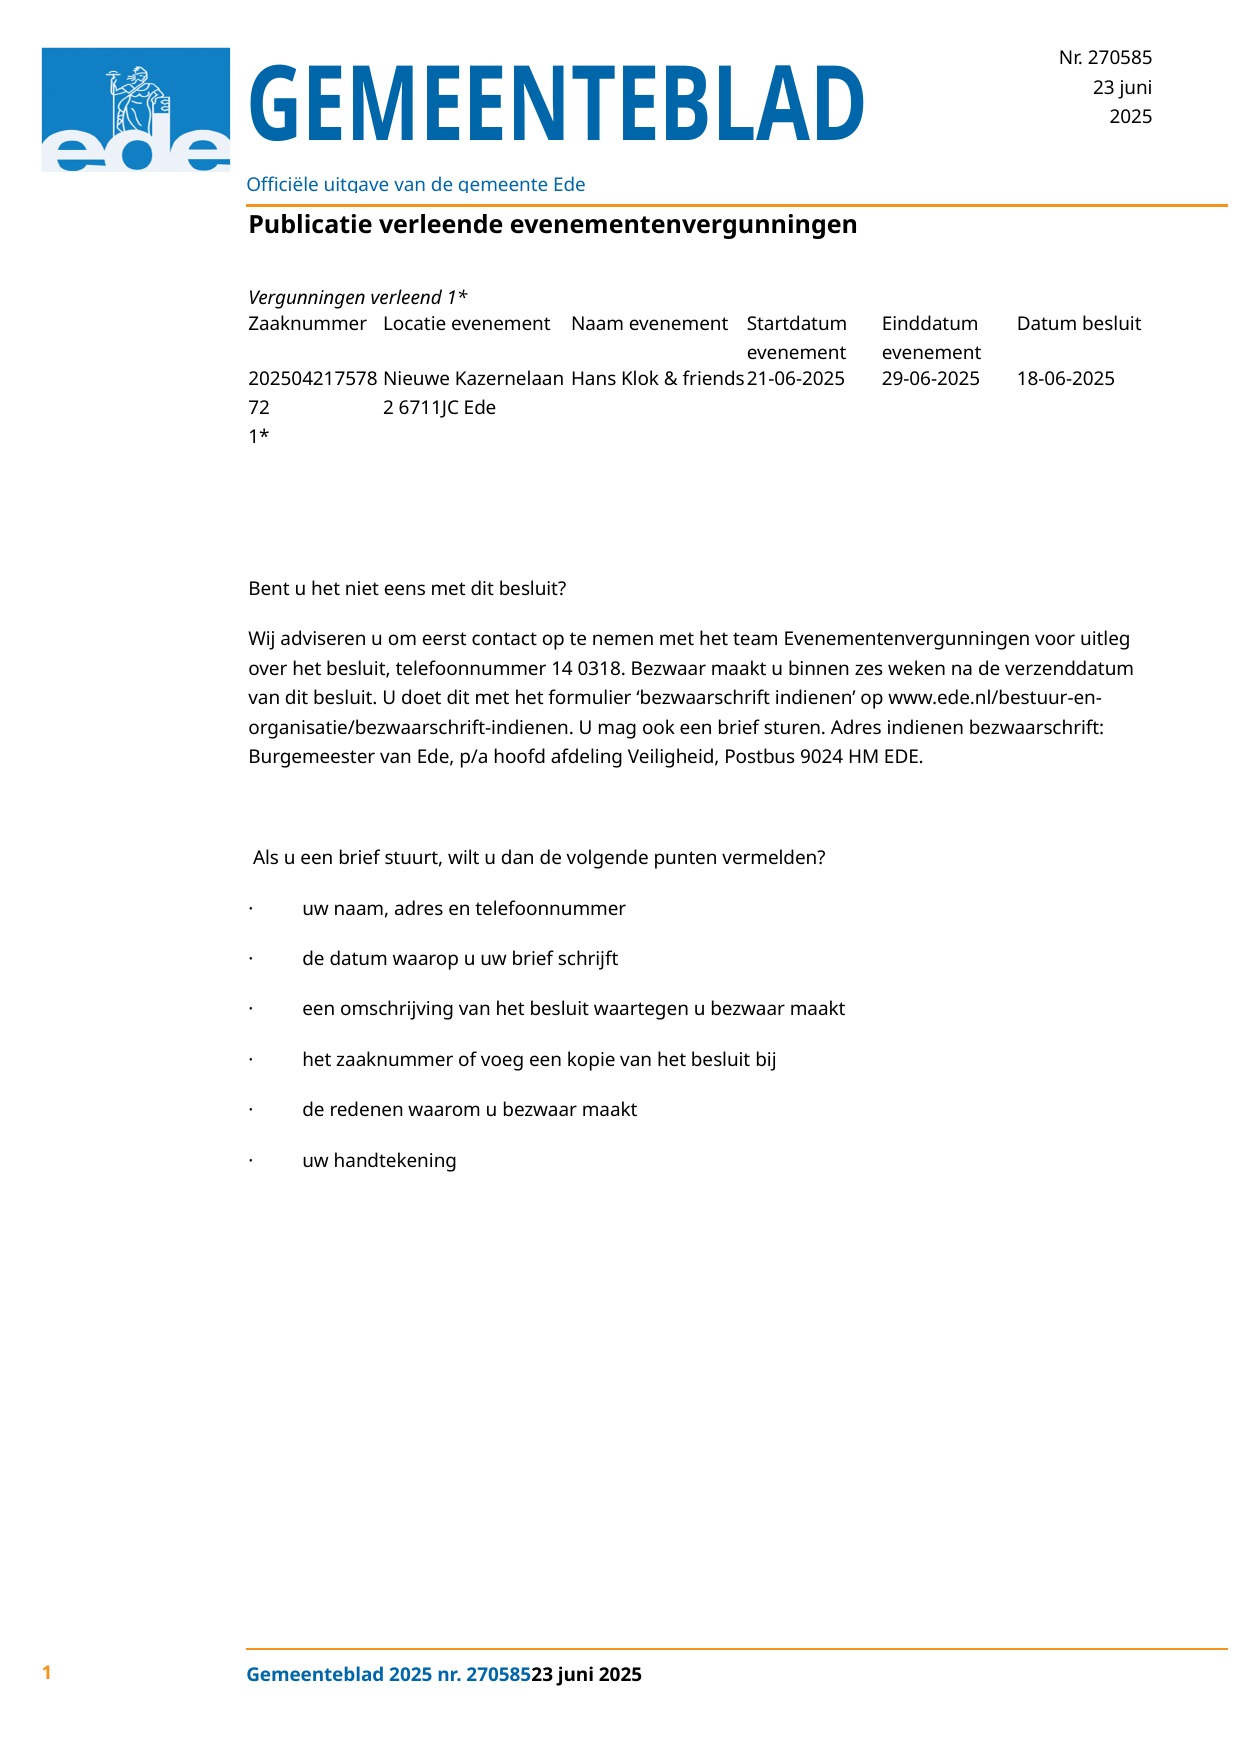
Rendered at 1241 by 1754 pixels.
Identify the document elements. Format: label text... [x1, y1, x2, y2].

table_cell Nieuwe Kazernelaan 2 6711JC Ede [383, 365, 571, 420]
picture [41, 47, 231, 172]
text Wij adviseren u om eerst contact op te nemen met het team Evenementenvergunningen voor uitleg over het besluit, telefoonnummer 14 0318. Bezwaar maakt u binnen zes weken na de verzenddatum van dit besluit. U doet dit met het formulier ‘bezwaarschrift indienen’ op www.ede.nl/bestuur-en-organisatie/bezwaarschrift-indienen. U mag ook een brief sturen. Adres indienen bezwaarschrift: Burgemeester van Ede, p/a hoofd afdeling Veiligheid, Postbus 9024 HM EDE. [248, 625, 1152, 769]
text · de datum waarop u uw brief schrijft [248, 945, 1152, 971]
table_cell 29-06-2025 [882, 365, 1017, 420]
text · uw handtekening [248, 1147, 1152, 1173]
text · de redenen waarom u bezwaar maakt [248, 1096, 1152, 1122]
table_cell 21-06-2025 [747, 365, 882, 420]
text Als u een brief stuurt, wilt u dan de volgende punten vermelden? [248, 844, 1152, 870]
table_header Naam evenement [571, 310, 747, 365]
text · het zaaknummer of voeg een kopie van het besluit bij [248, 1046, 1152, 1072]
text Bent u het niet eens met dit besluit? [248, 575, 1152, 601]
table_header Startdatum evenement [747, 310, 882, 365]
table_header Zaaknummer [248, 310, 383, 365]
table_header Locatie evenement [383, 310, 571, 365]
table_header Einddatum evenement [882, 310, 1017, 365]
text Publicatie verleende evenementenvergunningen [248, 207, 1152, 241]
table_cell 18-06-2025 [1017, 365, 1152, 420]
text 1* [248, 423, 1152, 449]
text · een omschrijving van het besluit waartegen u bezwaar maakt [248, 996, 1152, 1021]
table_cell Hans Klok & friends [571, 365, 747, 420]
table_header Datum besluit [1017, 310, 1152, 365]
table_cell 20250421757872 [248, 365, 383, 420]
text · uw naam, adres en telefoonnummer [248, 895, 1152, 921]
text Vergunningen verleend 1* [248, 284, 1152, 309]
